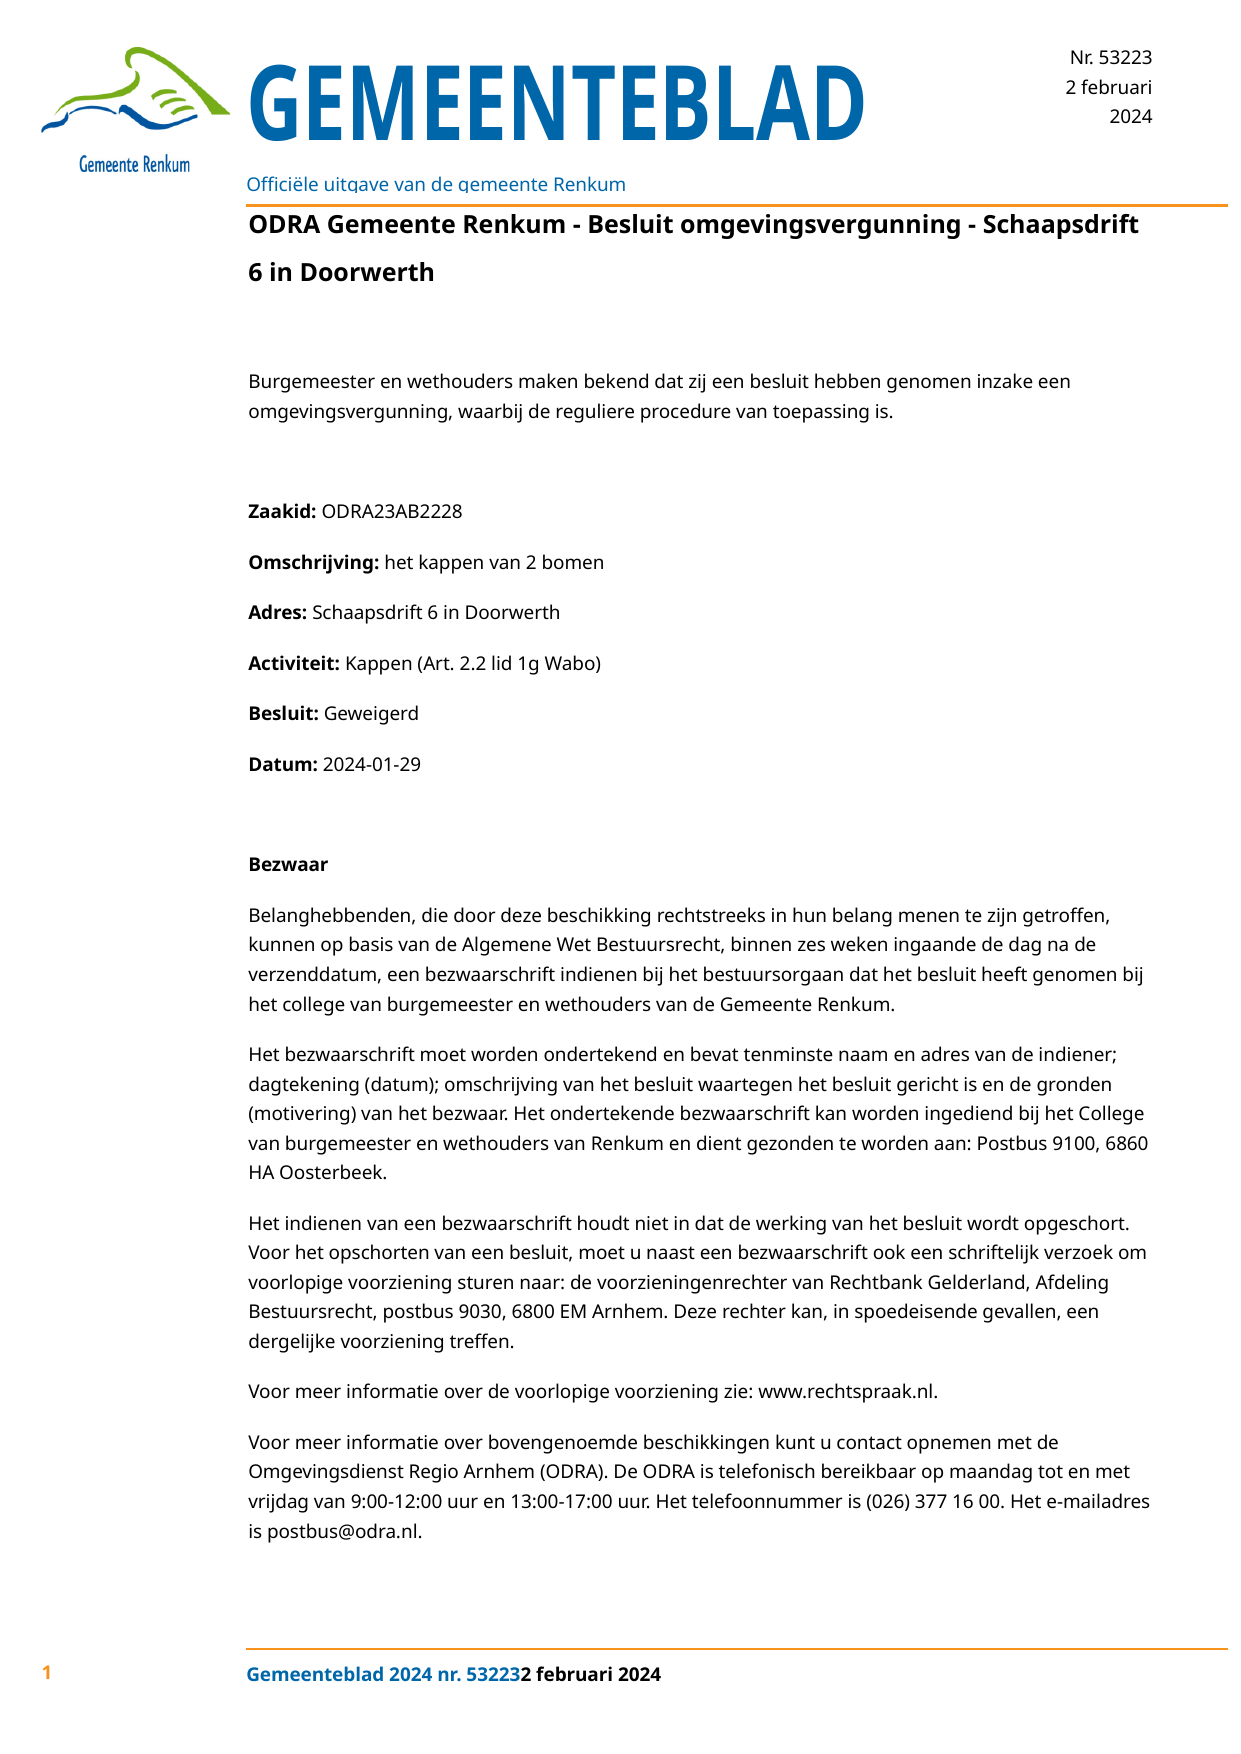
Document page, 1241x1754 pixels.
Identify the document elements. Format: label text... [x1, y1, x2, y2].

text Omschrijving: het kappen van 2 bomen [248, 549, 1152, 575]
text Zaakid: ODRA23AB2228 [248, 499, 1152, 524]
text Bezwaar [248, 852, 1152, 877]
text Belanghebbenden, die door deze beschikking rechtstreeks in hun belang menen te zijn getroffen, kunnen op basis van de Algemene Wet Bestuursrecht, binnen zes weken ingaande de dag na de verzenddatum, een bezwaarschrift indienen bij het bestuursorgaan dat het besluit heeft genomen bij het college van burgemeester en wethouders van de Gemeente Renkum. [248, 902, 1152, 1017]
text Adres: Schaapsdrift 6 in Doorwerth [248, 599, 1152, 625]
text Voor meer informatie over bovengenoemde beschikkingen kunt u contact opnemen met de Omgevingsdienst Regio Arnhem (ODRA). De ODRA is telefonisch bereikbaar op maandag tot en met vrijdag van 9:00-12:00 uur en 13:00-17:00 uur. Het telefoonnummer is (026) 377 16 00. Het e-mailadres is postbus@odra.nl. [248, 1429, 1152, 1544]
text Burgemeester en wethouders maken bekend dat zij een besluit hebben genomen inzake een omgevingsvergunning, waarbij de reguliere procedure van toepassing is. [248, 368, 1152, 424]
text Datum: 2024-01-29 [248, 751, 1152, 777]
text Activiteit: Kappen (Art. 2.2 lid 1g Wabo) [248, 650, 1152, 676]
text Besluit: Geweigerd [248, 700, 1152, 726]
picture [41, 47, 231, 172]
text Het bezwaarschrift moet worden ondertekend en bevat tenminste naam en adres van de indiener; dagtekening (datum); omschrijving van het besluit waartegen het besluit gericht is en de gronden (motivering) van het bezwaar. Het ondertekende bezwaarschrift kan worden ingediend bij het College van burgemeester en wethouders van Renkum en dient gezonden te worden aan: Postbus 9100, 6860 HA Oosterbeek. [248, 1041, 1152, 1185]
text ODRA Gemeente Renkum - Besluit omgevingsvergunning - Schaapsdrift 6 in Doorwerth [248, 207, 1152, 288]
text Het indienen van een bezwaarschrift houdt niet in dat de werking van het besluit wordt opgeschort. Voor het opschorten van een besluit, moet u naast een bezwaarschrift ook een schriftelijk verzoek om voorlopige voorziening sturen naar: de voorzieningenrechter van Rechtbank Gelderland, Afdeling Bestuursrecht, postbus 9030, 6800 EM Arnhem. Deze rechter kan, in spoedeisende gevallen, een dergelijke voorziening treffen. [248, 1210, 1152, 1354]
text Voor meer informatie over de voorlopige voorziening zie: www.rechtspraak.nl. [248, 1379, 1152, 1404]
